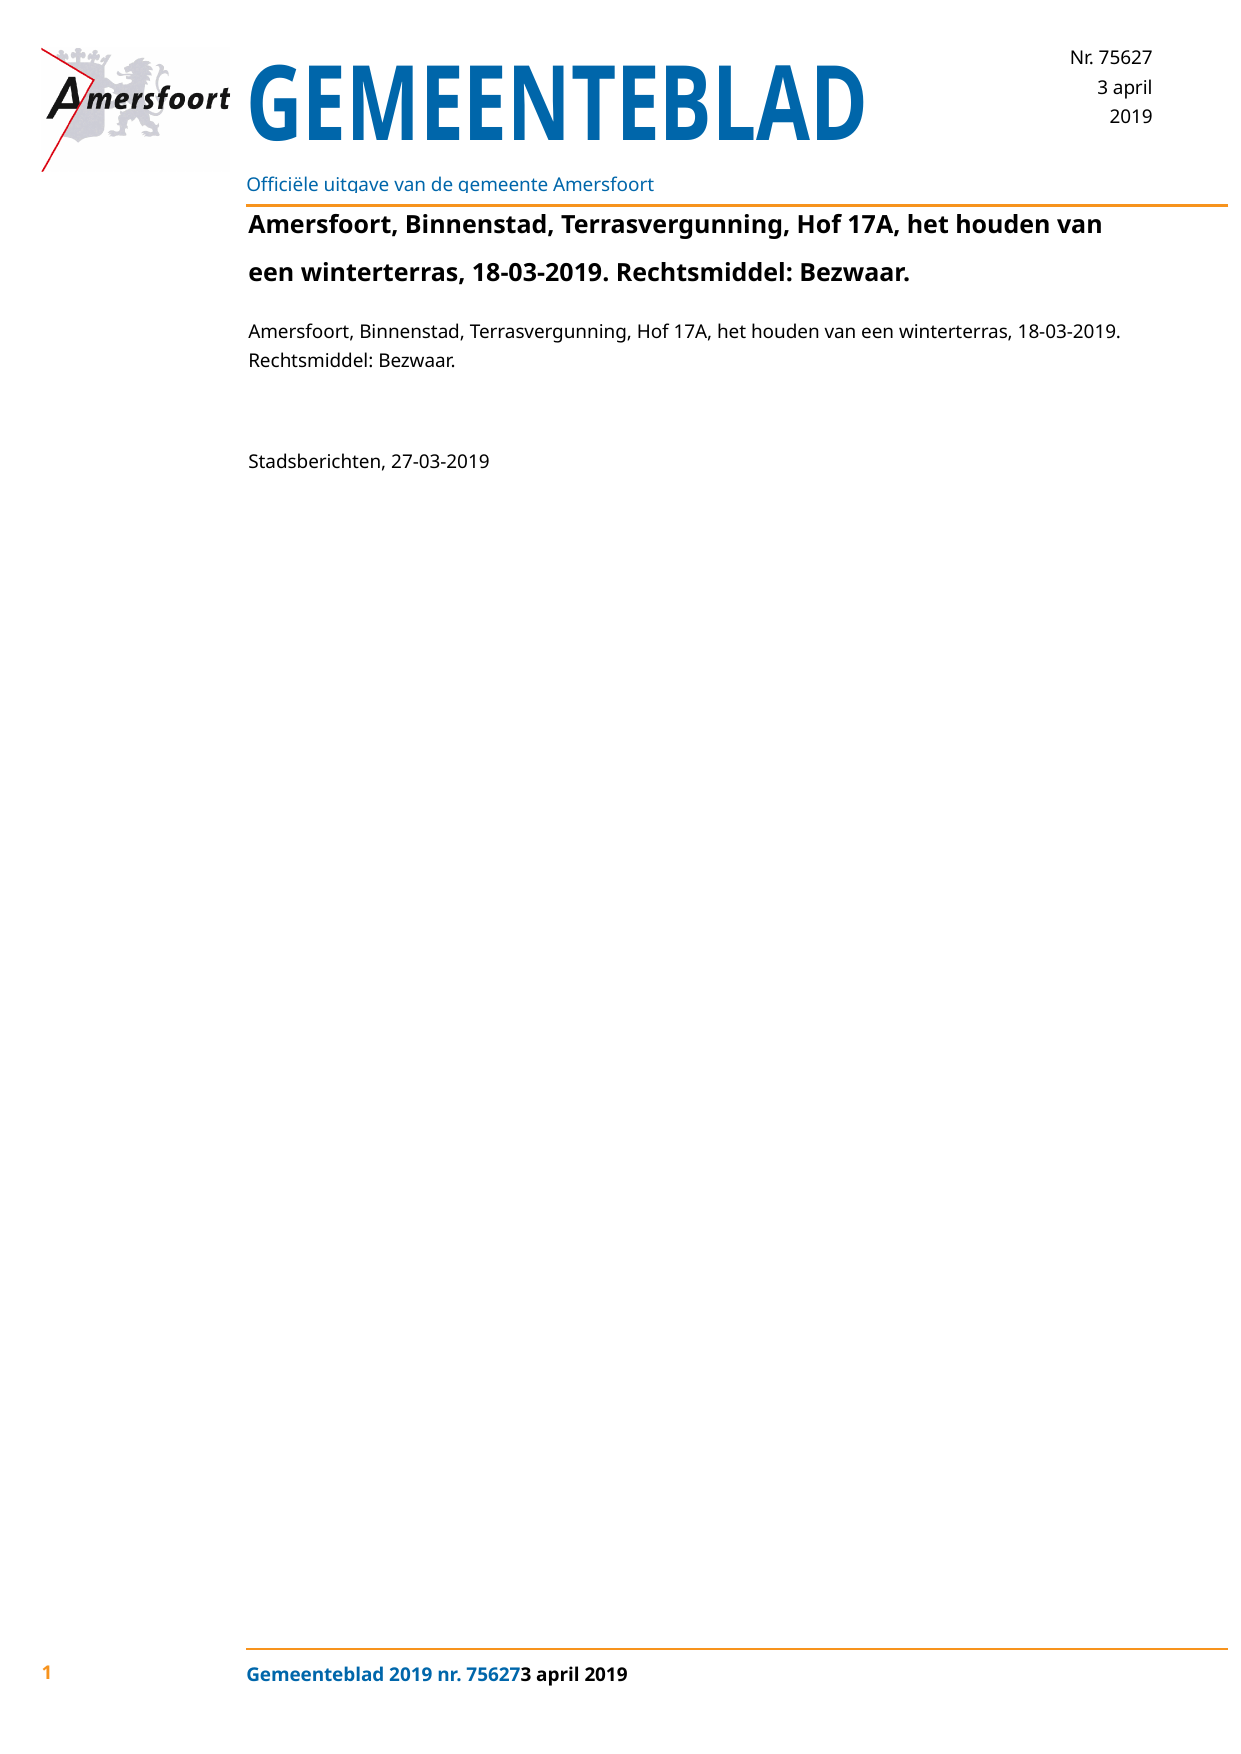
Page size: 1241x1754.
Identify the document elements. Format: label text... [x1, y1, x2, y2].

text Stadsberichten, 27-03-2019 [248, 448, 1152, 474]
text Amersfoort, Binnenstad, Terrasvergunning, Hof 17A, het houden van een winterterras, 18-03-2019. Rechtsmiddel: Bezwaar. [248, 318, 1152, 373]
text Amersfoort, Binnenstad, Terrasvergunning, Hof 17A, het houden van een winterterras, 18-03-2019. Rechtsmiddel: Bezwaar. [248, 207, 1152, 288]
picture [41, 47, 231, 172]
